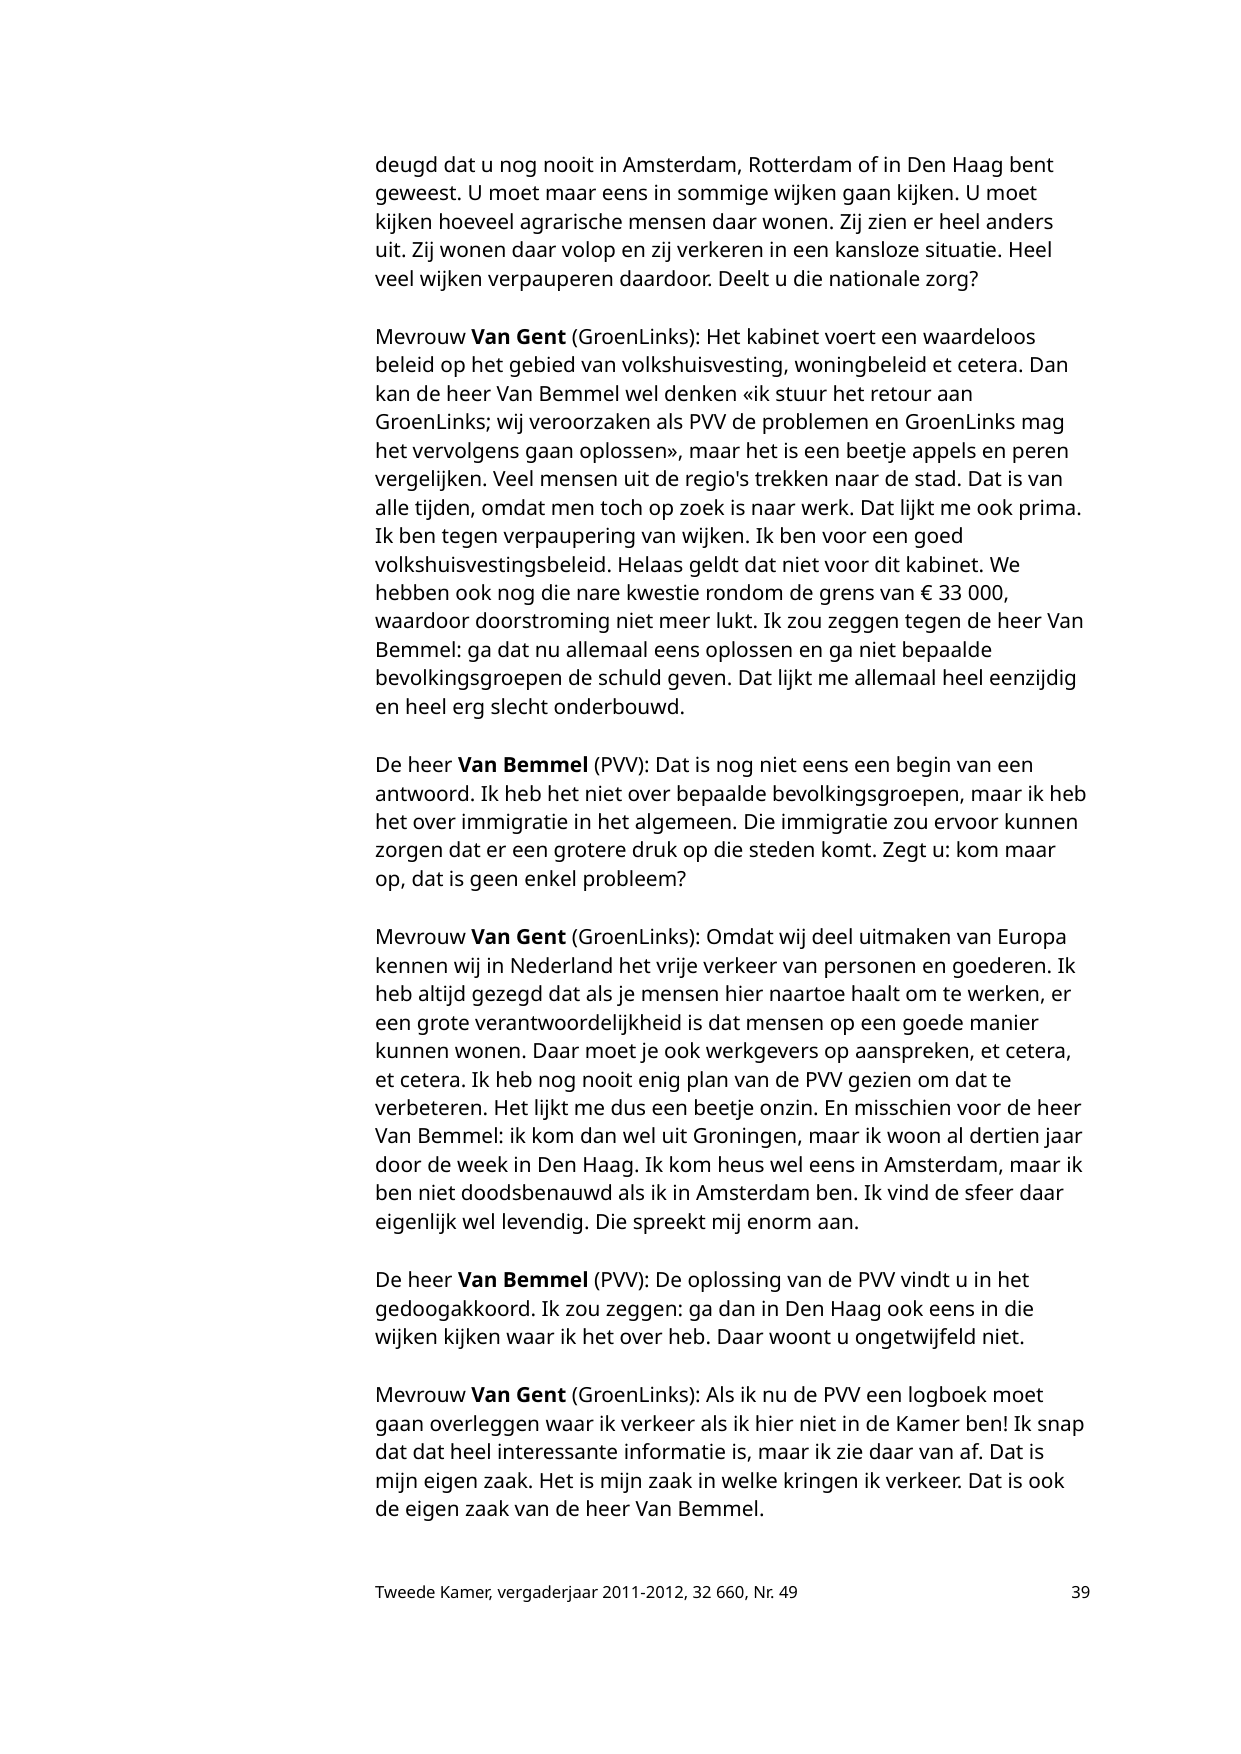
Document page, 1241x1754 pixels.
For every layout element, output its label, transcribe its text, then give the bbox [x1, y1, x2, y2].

text De heer Van Bemmel (PVV): Dat is nog niet eens een begin van een antwoord. Ik heb het niet over bepaalde bevolkingsgroepen, maar ik heb het over immigratie in het algemeen. Die immigratie zou ervoor kunnen zorgen dat er een grotere druk op die steden komt. Zegt u: kom maar op, dat is geen enkel probleem? [375, 750, 1090, 892]
text Mevrouw Van Gent (GroenLinks): Omdat wij deel uitmaken van Europa kennen wij in Nederland het vrije verkeer van personen en goederen. Ik heb altijd gezegd dat als je mensen hier naartoe haalt om te werken, er een grote verantwoordelijkheid is dat mensen op een goede manier kunnen wonen. Daar moet je ook werkgevers op aanspreken, et cetera, et cetera. Ik heb nog nooit enig plan van de PVV gezien om dat te verbeteren. Het lijkt me dus een beetje onzin. En misschien voor de heer Van Bemmel: ik kom dan wel uit Groningen, maar ik woon al dertien jaar door de week in Den Haag. Ik kom heus wel eens in Amsterdam, maar ik ben niet doodsbenauwd als ik in Amsterdam ben. Ik vind de sfeer daar eigenlijk wel levendig. Die spreekt mij enorm aan. [375, 922, 1090, 1235]
text De heer Van Bemmel (PVV): De oplossing van de PVV vindt u in het gedoogakkoord. Ik zou zeggen: ga dan in Den Haag ook eens in die wijken kijken waar ik het over heb. Daar woont u ongetwijfeld niet. [375, 1265, 1090, 1351]
text deugd dat u nog nooit in Amsterdam, Rotterdam of in Den Haag bent geweest. U moet maar eens in sommige wijken gaan kijken. U moet kijken hoeveel agrarische mensen daar wonen. Zij zien er heel anders uit. Zij wonen daar volop en zij verkeren in een kansloze situatie. Heel veel wijken verpauperen daardoor. Deelt u die nationale zorg? [375, 150, 1090, 292]
text Mevrouw Van Gent (GroenLinks): Als ik nu de PVV een logboek moet gaan overleggen waar ik verkeer als ik hier niet in de Kamer ben! Ik snap dat dat heel interessante informatie is, maar ik zie daar van af. Dat is mijn eigen zaak. Het is mijn zaak in welke kringen ik verkeer. Dat is ook de eigen zaak van de heer Van Bemmel. [375, 1381, 1090, 1523]
text Mevrouw Van Gent (GroenLinks): Het kabinet voert een waardeloos beleid op het gebied van volkshuisvesting, woningbeleid et cetera. Dan kan de heer Van Bemmel wel denken «ik stuur het retour aan GroenLinks; wij veroorzaken als PVV de problemen en GroenLinks mag het vervolgens gaan oplossen», maar het is een beetje appels en peren vergelijken. Veel mensen uit de regio's trekken naar de stad. Dat is van alle tijden, omdat men toch op zoek is naar werk. Dat lijkt me ook prima. Ik ben tegen verpaupering van wijken. Ik ben voor een goed volkshuisvestingsbeleid. Helaas geldt dat niet voor dit kabinet. We hebben ook nog die nare kwestie rondom de grens van € 33 000, waardoor doorstroming niet meer lukt. Ik zou zeggen tegen de heer Van Bemmel: ga dat nu allemaal eens oplossen en ga niet bepaalde bevolkingsgroepen de schuld geven. Dat lijkt me allemaal heel eenzijdig en heel erg slecht onderbouwd. [375, 322, 1090, 720]
